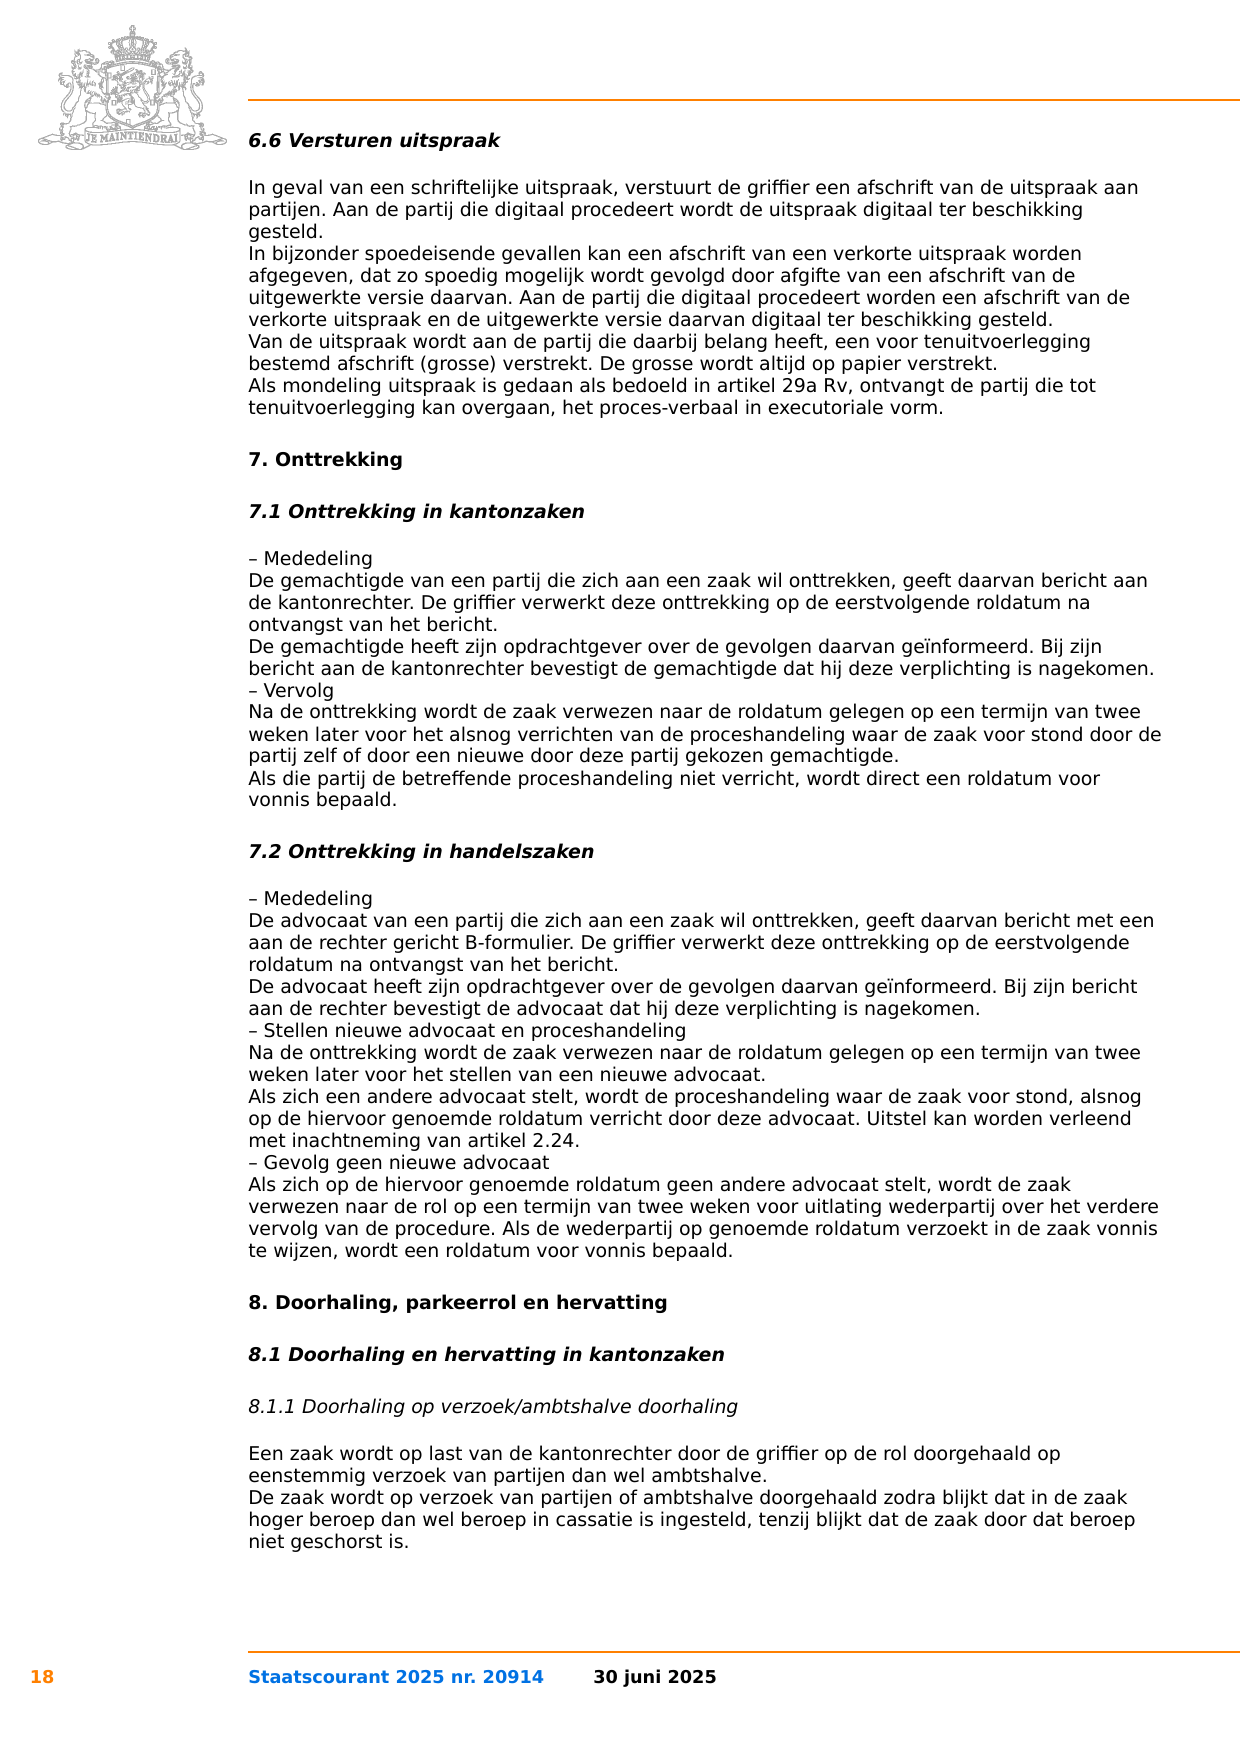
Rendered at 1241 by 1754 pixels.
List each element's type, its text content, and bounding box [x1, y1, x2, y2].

text Als zich een andere advocaat stelt, wordt de proceshandeling waar de zaak voor stond, alsnog op de hiervoor genoemde roldatum verricht door deze advocaat. Uitstel kan worden verleend met inachtneming van artikel 2.24. [248, 1086, 1163, 1152]
text Als die partij de betreffende proceshandeling niet verricht, wordt direct een roldatum voor vonnis bepaald. [248, 767, 1163, 811]
text Na de onttrekking wordt de zaak verwezen naar de roldatum gelegen op een termijn van twee weken later voor het stellen van een nieuwe advocaat. [248, 1042, 1163, 1086]
picture [38, 25, 227, 150]
text In bijzonder spoedeisende gevallen kan een afschrift van een verkorte uitspraak worden afgegeven, dat zo spoedig mogelijk wordt gevolgd door afgifte van een afschrift van de uitgewerkte versie daarvan. Aan de partij die digitaal procedeert worden een afschrift van de verkorte uitspraak en de uitgewerkte versie daarvan digitaal ter beschikking gesteld. [248, 243, 1163, 331]
text – Vervolg [248, 679, 1163, 701]
text Als zich op de hiervoor genoemde roldatum geen andere advocaat stelt, wordt de zaak verwezen naar de rol op een termijn van twee weken voor uitlating wederpartij over het verdere vervolg van de procedure. Als de wederpartij op genoemde roldatum verzoekt in de zaak vonnis te wijzen, wordt een roldatum voor vonnis bepaald. [248, 1174, 1163, 1262]
text – Mededeling [248, 548, 1163, 569]
subtitle 7.1 Onttrekking in kantonzaken [248, 501, 1163, 523]
text De gemachtigde heeft zijn opdrachtgever over de gevolgen daarvan geïnformeerd. Bij zijn bericht aan de kantonrechter bevestigt de gemachtigde dat hij deze verplichting is nagekomen. [248, 636, 1163, 679]
text De gemachtigde van een partij die zich aan een zaak wil onttrekken, geeft daarvan bericht aan de kantonrechter. De griffier verwerkt deze onttrekking op de eerstvolgende roldatum na ontvangst van het bericht. [248, 569, 1163, 636]
subtitle 8.1.1 Doorhaling op verzoek/ambtshalve doorhaling [248, 1396, 1163, 1418]
subtitle 7. Onttrekking [248, 449, 1163, 471]
text – Gevolg geen nieuwe advocaat [248, 1152, 1163, 1174]
text Na de onttrekking wordt de zaak verwezen naar de roldatum gelegen op een termijn van twee weken later voor het alsnog verrichten van de proceshandeling waar de zaak voor stond door de partij zelf of door een nieuwe door deze partij gekozen gemachtigde. [248, 701, 1163, 767]
text Een zaak wordt op last van de kantonrechter door de griffier op de rol doorgehaald op eenstemmig verzoek van partijen dan wel ambtshalve. [248, 1443, 1163, 1487]
text – Stellen nieuwe advocaat en proceshandeling [248, 1020, 1163, 1042]
text Als mondeling uitspraak is gedaan als bedoeld in artikel 29a Rv, ontvangt de partij die tot tenuitvoerlegging kan overgaan, het proces-verbaal in executoriale vorm. [248, 375, 1163, 419]
text Van de uitspraak wordt aan de partij die daarbij belang heeft, een voor tenuitvoerlegging bestemd afschrift (grosse) verstrekt. De grosse wordt altijd op papier verstrekt. [248, 331, 1163, 375]
subtitle 7.2 Onttrekking in handelszaken [248, 841, 1163, 863]
text De advocaat van een partij die zich aan een zaak wil onttrekken, geeft daarvan bericht met een aan de rechter gericht B-formulier. De griffier verwerkt deze onttrekking op de eerstvolgende roldatum na ontvangst van het bericht. [248, 910, 1163, 976]
text De advocaat heeft zijn opdrachtgever over de gevolgen daarvan geïnformeerd. Bij zijn bericht aan de rechter bevestigt de advocaat dat hij deze verplichting is nagekomen. [248, 976, 1163, 1020]
subtitle 6.6 Versturen uitspraak [248, 130, 1163, 152]
subtitle 8.1 Doorhaling en hervatting in kantonzaken [248, 1344, 1163, 1366]
text In geval van een schriftelijke uitspraak, verstuurt de griffier een afschrift van de uitspraak aan partijen. Aan de partij die digitaal procedeert wordt de uitspraak digitaal ter beschikking gesteld. [248, 177, 1163, 243]
text De zaak wordt op verzoek van partijen of ambtshalve doorgehaald zodra blijkt dat in de zaak hoger beroep dan wel beroep in cassatie is ingesteld, tenzij blijkt dat de zaak door dat beroep niet geschorst is. [248, 1487, 1163, 1553]
text – Mededeling [248, 888, 1163, 910]
subtitle 8. Doorhaling, parkeerrol en hervatting [248, 1292, 1163, 1314]
